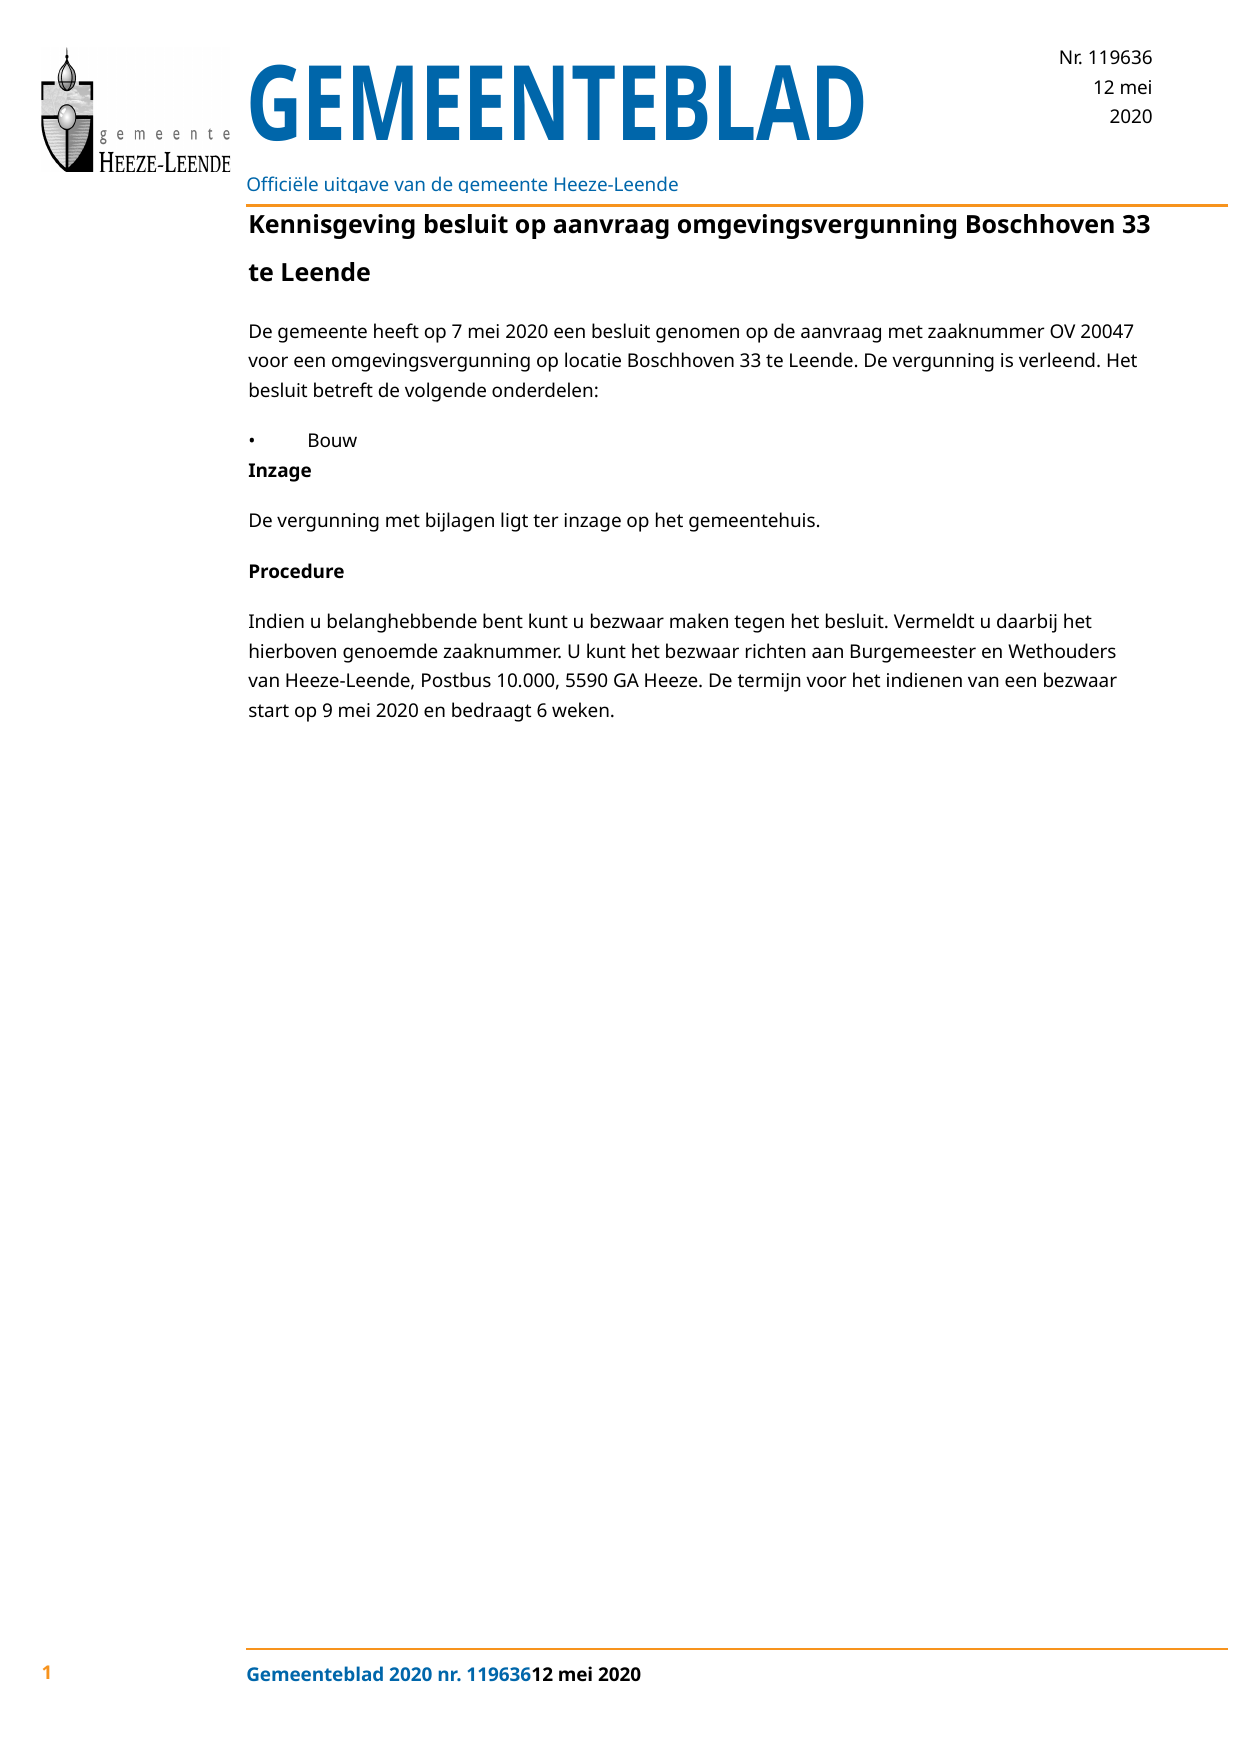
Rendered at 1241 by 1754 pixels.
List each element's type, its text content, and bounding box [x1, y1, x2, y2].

text De vergunning met bijlagen ligt ter inzage op het gemeentehuis. [248, 507, 1152, 533]
text Indien u belanghebbende bent kunt u bezwaar maken tegen het besluit. Vermeldt u daarbij het hierboven genoemde zaaknummer. U kunt het bezwaar richten aan Burgemeester en Wethouders van Heeze-Leende, Postbus 10.000, 5590 GA Heeze. De termijn voor het indienen van een bezwaar start op 9 mei 2020 en bedraagt 6 weken. [248, 608, 1152, 723]
picture [41, 47, 231, 172]
text Inzage [248, 457, 1152, 483]
text Kennisgeving besluit op aanvraag omgevingsvergunning Boschhoven 33 te Leende [248, 207, 1152, 288]
list Bouw [248, 427, 1152, 453]
text Procedure [248, 558, 1152, 584]
text De gemeente heeft op 7 mei 2020 een besluit genomen op de aanvraag met zaaknummer OV 20047 voor een omgevingsvergunning op locatie Boschhoven 33 te Leende. De vergunning is verleend. Het besluit betreft de volgende onderdelen: [248, 318, 1152, 403]
